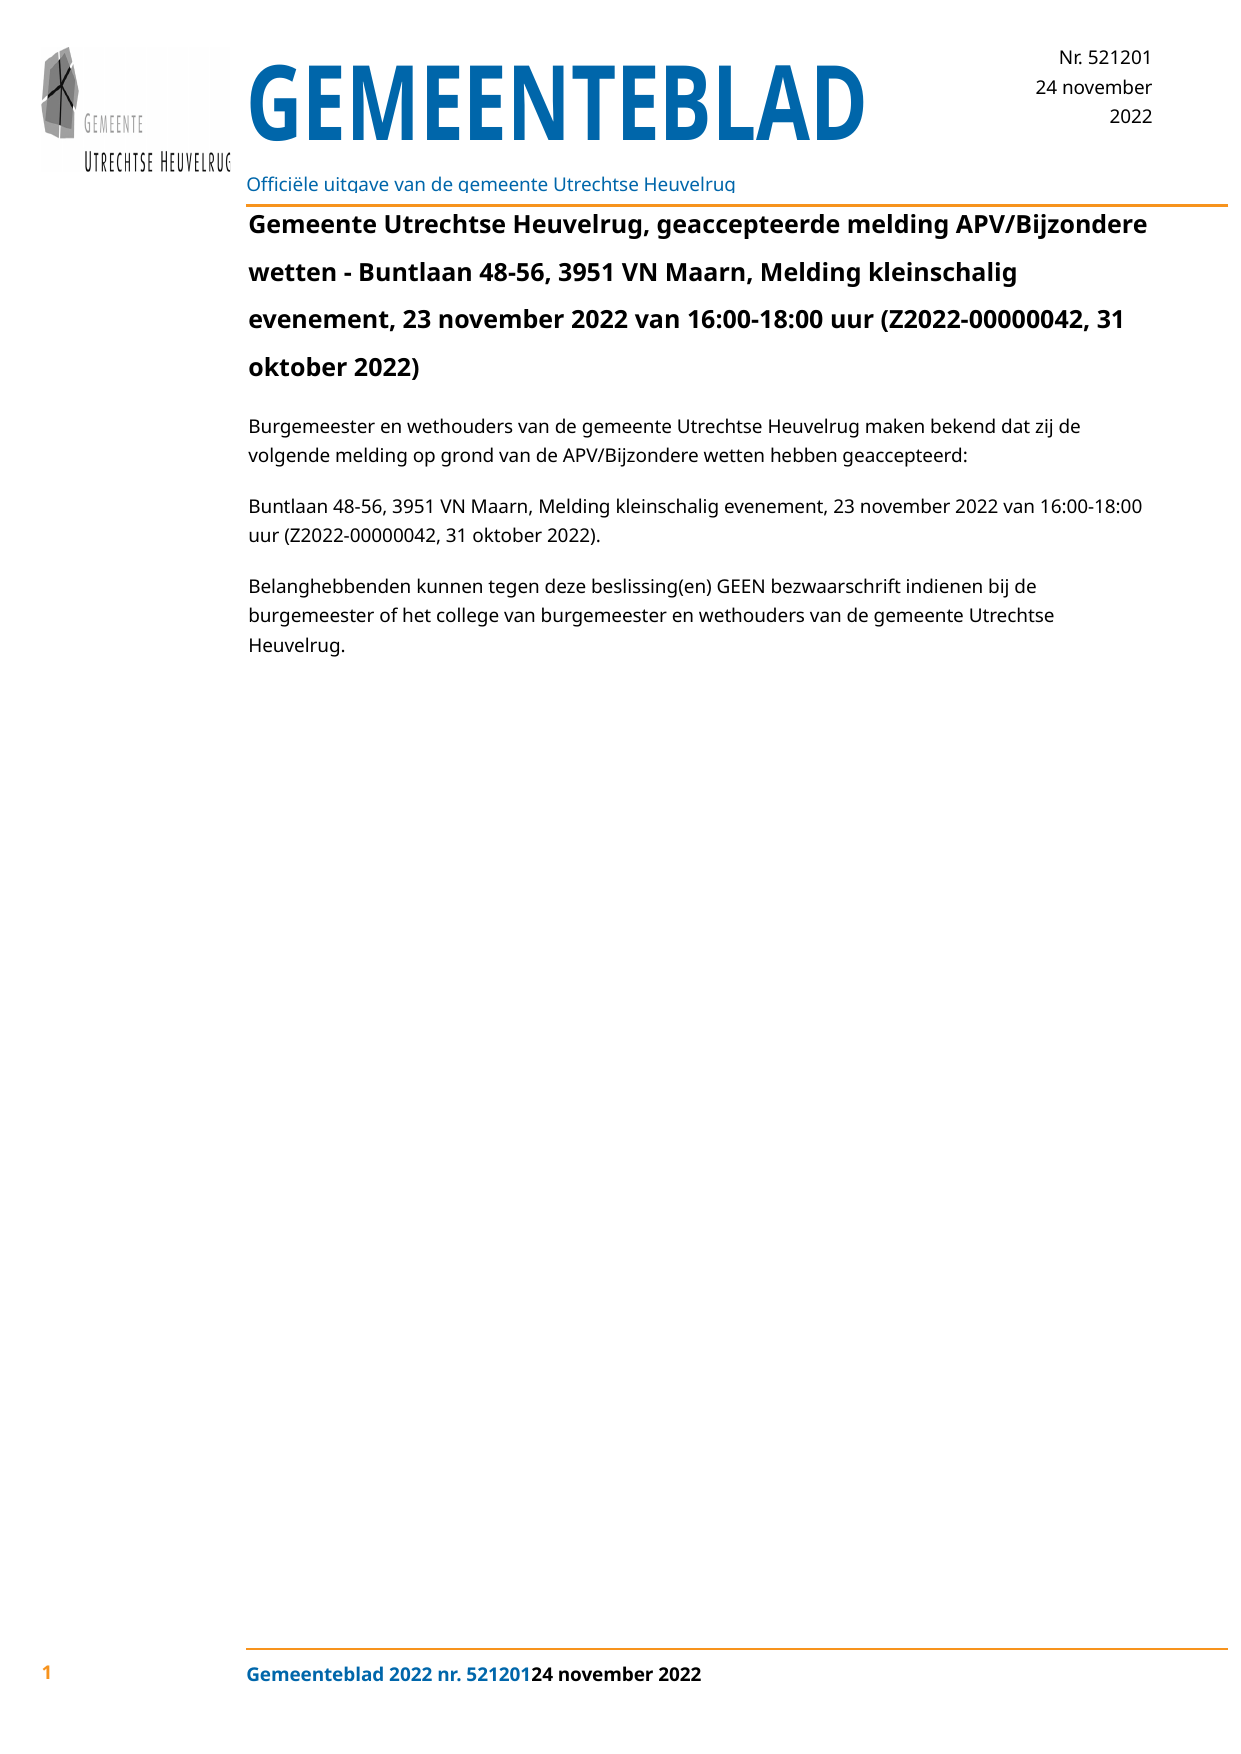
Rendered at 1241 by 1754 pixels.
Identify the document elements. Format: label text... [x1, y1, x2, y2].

picture [41, 47, 231, 172]
text Belanghebbenden kunnen tegen deze beslissing(en) GEEN bezwaarschrift indienen bij de burgemeester of het college van burgemeester en wethouders van de gemeente Utrechtse Heuvelrug. [248, 573, 1152, 658]
text Burgemeester en wethouders van de gemeente Utrechtse Heuvelrug maken bekend dat zij de volgende melding op grond van de APV/Bijzondere wetten hebben geaccepteerd: [248, 413, 1152, 468]
text Gemeente Utrechtse Heuvelrug, geaccepteerde melding APV/Bijzondere wetten - Buntlaan 48-56, 3951 VN Maarn, Melding kleinschalig evenement, 23 november 2022 van 16:00-18:00 uur (Z2022-00000042, 31 oktober 2022) [248, 207, 1152, 384]
text Buntlaan 48-56, 3951 VN Maarn, Melding kleinschalig evenement, 23 november 2022 van 16:00-18:00 uur (Z2022-00000042, 31 oktober 2022). [248, 493, 1152, 548]
